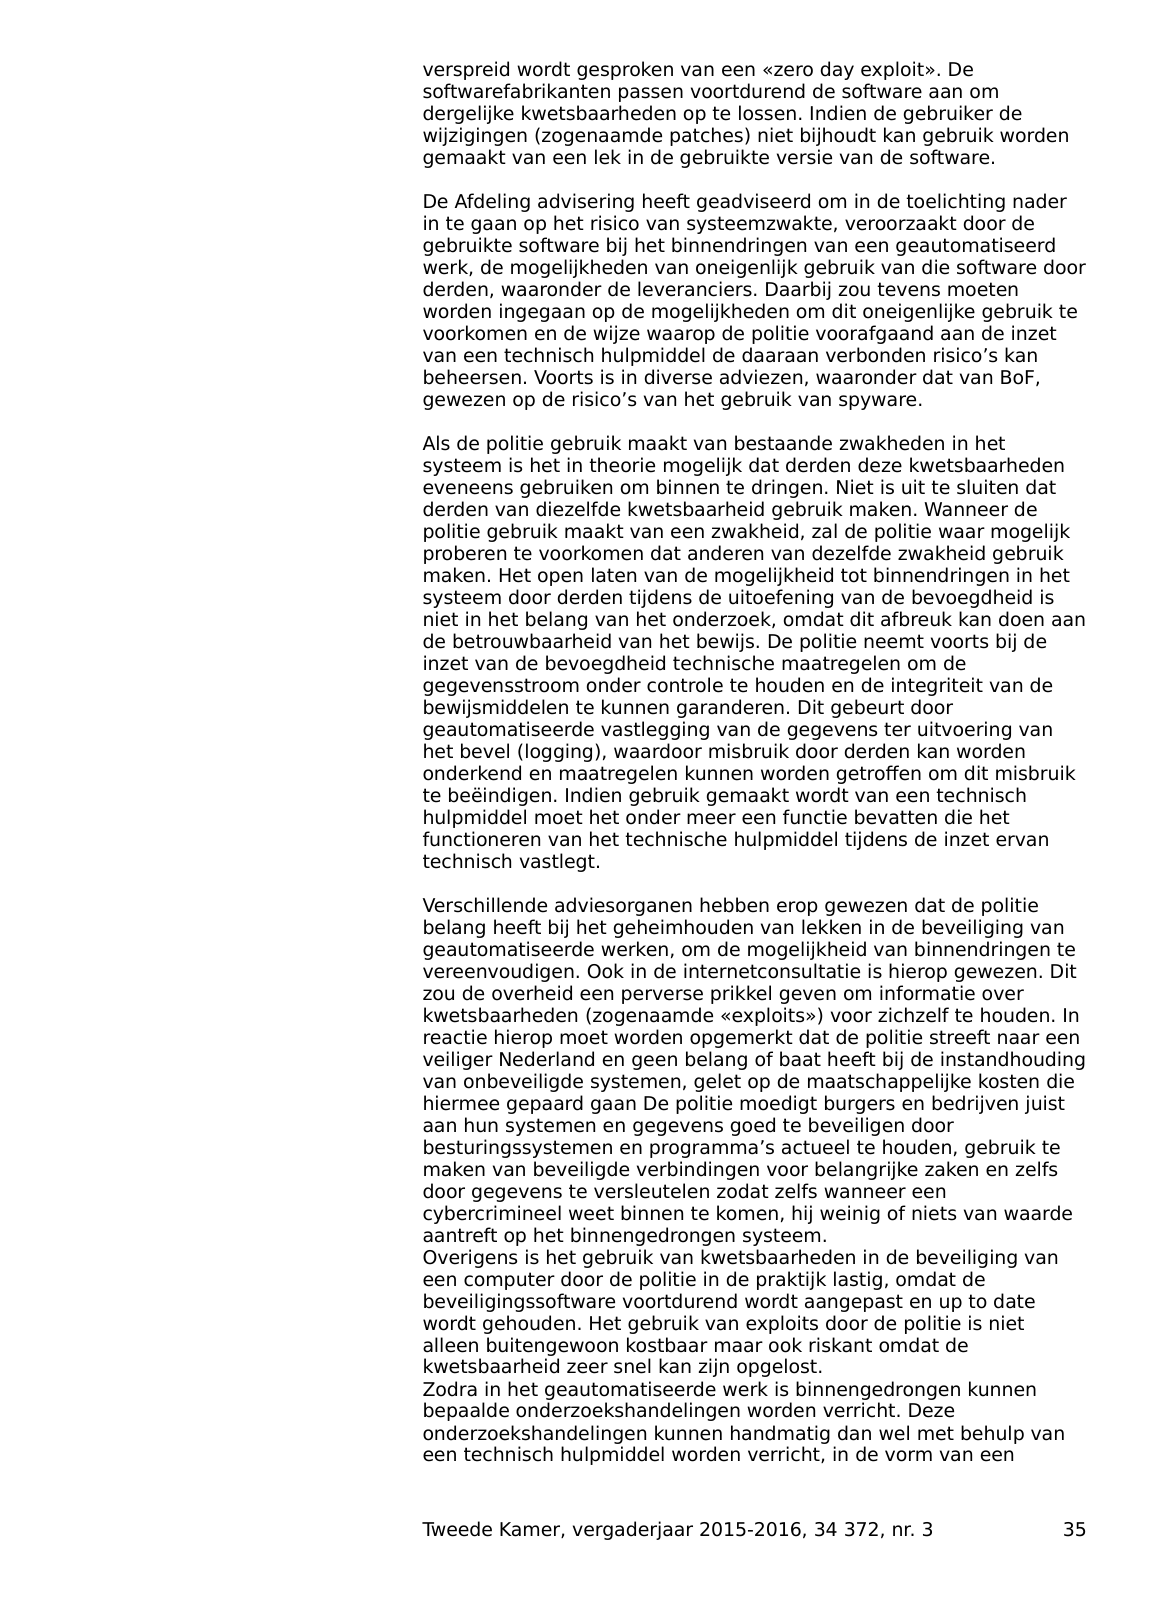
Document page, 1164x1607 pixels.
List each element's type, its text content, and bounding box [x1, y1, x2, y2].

text verspreid wordt gesproken van een «zero day exploit». De softwarefabrikanten passen voortdurend de software aan om dergelijke kwetsbaarheden op te lossen. Indien de gebruiker de wijzigingen (zogenaamde patches) niet bijhoudt kan gebruik worden gemaakt van een lek in de gebruikte versie van de software. [422, 59, 1087, 169]
text Verschillende adviesorganen hebben erop gewezen dat de politie belang heeft bij het geheimhouden van lekken in de beveiliging van geautomatiseerde werken, om de mogelijkheid van binnendringen te vereenvoudigen. Ook in de internetconsultatie is hierop gewezen. Dit zou de overheid een perverse prikkel geven om informatie over kwetsbaarheden (zogenaamde «exploits») voor zichzelf te houden. In reactie hierop moet worden opgemerkt dat de politie streeft naar een veiliger Nederland en geen belang of baat heeft bij de instandhouding van onbeveiligde systemen, gelet op de maatschappelijke kosten die hiermee gepaard gaan De politie moedigt burgers en bedrijven juist aan hun systemen en gegevens goed te beveiligen door besturingssystemen en programma’s actueel te houden, gebruik te maken van beveiligde verbindingen voor belangrijke zaken en zelfs door gegevens te versleutelen zodat zelfs wanneer een cybercrimineel weet binnen te komen, hij weinig of niets van waarde aantreft op het binnengedrongen systeem. [422, 895, 1087, 1247]
text Zodra in het geautomatiseerde werk is binnengedrongen kunnen bepaalde onderzoekshandelingen worden verricht. Deze onderzoekshandelingen kunnen handmatig dan wel met behulp van een technisch hulpmiddel worden verricht, in de vorm van een [422, 1378, 1087, 1466]
text Als de politie gebruik maakt van bestaande zwakheden in het systeem is het in theorie mogelijk dat derden deze kwetsbaarheden eveneens gebruiken om binnen te dringen. Niet is uit te sluiten dat derden van diezelfde kwetsbaarheid gebruik maken. Wanneer de politie gebruik maakt van een zwakheid, zal de politie waar mogelijk proberen te voorkomen dat anderen van dezelfde zwakheid gebruik maken. Het open laten van de mogelijkheid tot binnendringen in het systeem door derden tijdens de uitoefening van de bevoegdheid is niet in het belang van het onderzoek, omdat dit afbreuk kan doen aan de betrouwbaarheid van het bewijs. De politie neemt voorts bij de inzet van de bevoegdheid technische maatregelen om de gegevensstroom onder controle te houden en de integriteit van de bewijsmiddelen te kunnen garanderen. Dit gebeurt door geautomatiseerde vastlegging van de gegevens ter uitvoering van het bevel (logging), waardoor misbruik door derden kan worden onderkend en maatregelen kunnen worden getroffen om dit misbruik te beëindigen. Indien gebruik gemaakt wordt van een technisch hulpmiddel moet het onder meer een functie bevatten die het functioneren van het technische hulpmiddel tijdens de inzet ervan technisch vastlegt. [422, 433, 1087, 873]
text De Afdeling advisering heeft geadviseerd om in de toelichting nader in te gaan op het risico van systeemzwakte, veroorzaakt door de gebruikte software bij het binnendringen van een geautomatiseerd werk, de mogelijkheden van oneigenlijk gebruik van die software door derden, waaronder de leveranciers. Daarbij zou tevens moeten worden ingegaan op de mogelijkheden om dit oneigenlijke gebruik te voorkomen en de wijze waarop de politie voorafgaand aan de inzet van een technisch hulpmiddel de daaraan verbonden risico’s kan beheersen. Voorts is in diverse adviezen, waaronder dat van BoF, gewezen op de risico’s van het gebruik van spyware. [422, 191, 1087, 411]
text Overigens is het gebruik van kwetsbaarheden in de beveiliging van een computer door de politie in de praktijk lastig, omdat de beveiligingssoftware voortdurend wordt aangepast en up to date wordt gehouden. Het gebruik van exploits door de politie is niet alleen buitengewoon kostbaar maar ook riskant omdat de kwetsbaarheid zeer snel kan zijn opgelost. [422, 1247, 1087, 1378]
